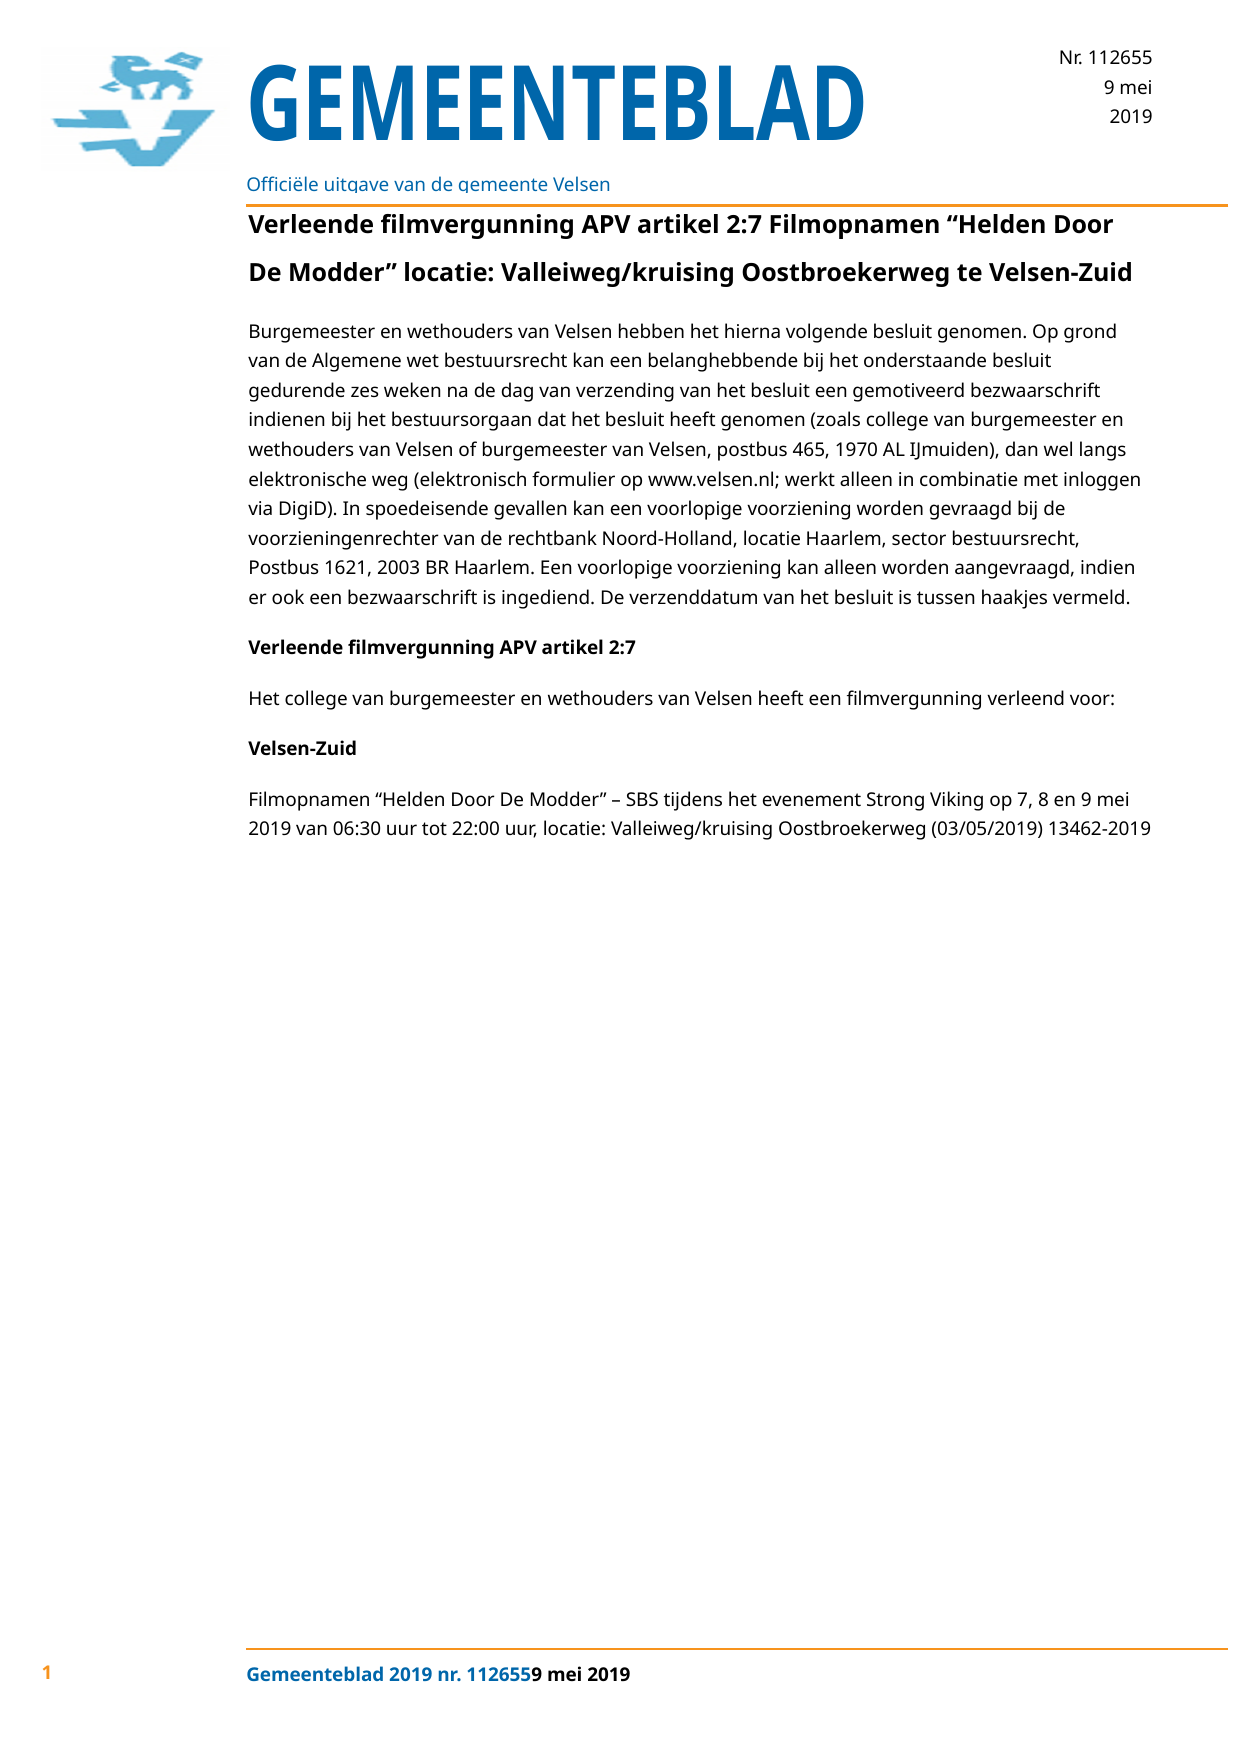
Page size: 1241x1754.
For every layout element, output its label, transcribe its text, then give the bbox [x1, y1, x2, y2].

picture [41, 47, 231, 172]
text Het college van burgemeester en wethouders van Velsen heeft een filmvergunning verleend voor: [248, 685, 1152, 711]
text Burgemeester en wethouders van Velsen hebben het hierna volgende besluit genomen. Op grond van de Algemene wet bestuursrecht kan een belanghebbende bij het onderstaande besluit gedurende zes weken na de dag van verzending van het besluit een gemotiveerd bezwaarschrift indienen bij het bestuursorgaan dat het besluit heeft genomen (zoals college van burgemeester en wethouders van Velsen of burgemeester van Velsen, postbus 465, 1970 AL IJmuiden), dan wel langs elektronische weg (elektronisch formulier op www.velsen.nl; werkt alleen in combinatie met inloggen via DigiD). In spoedeisende gevallen kan een voorlopige voorziening worden gevraagd bij de voorzieningenrechter van de rechtbank Noord-Holland, locatie Haarlem, sector bestuursrecht, Postbus 1621, 2003 BR Haarlem. Een voorlopige voorziening kan alleen worden aangevraagd, indien er ook een bezwaarschrift is ingediend. De verzenddatum van het besluit is tussen haakjes vermeld. [248, 318, 1152, 610]
text Verleende filmvergunning APV artikel 2:7 Filmopnamen “Helden Door De Modder” locatie: Valleiweg/kruising Oostbroekerweg te Velsen-Zuid [248, 207, 1152, 288]
text Verleende filmvergunning APV artikel 2:7 [248, 634, 1152, 660]
text Velsen-Zuid [248, 735, 1152, 761]
text Filmopnamen “Helden Door De Modder” – SBS tijdens het evenement Strong Viking op 7, 8 en 9 mei 2019 van 06:30 uur tot 22:00 uur, locatie: Valleiweg/kruising Oostbroekerweg (03/05/2019) 13462-2019 [248, 786, 1152, 841]
